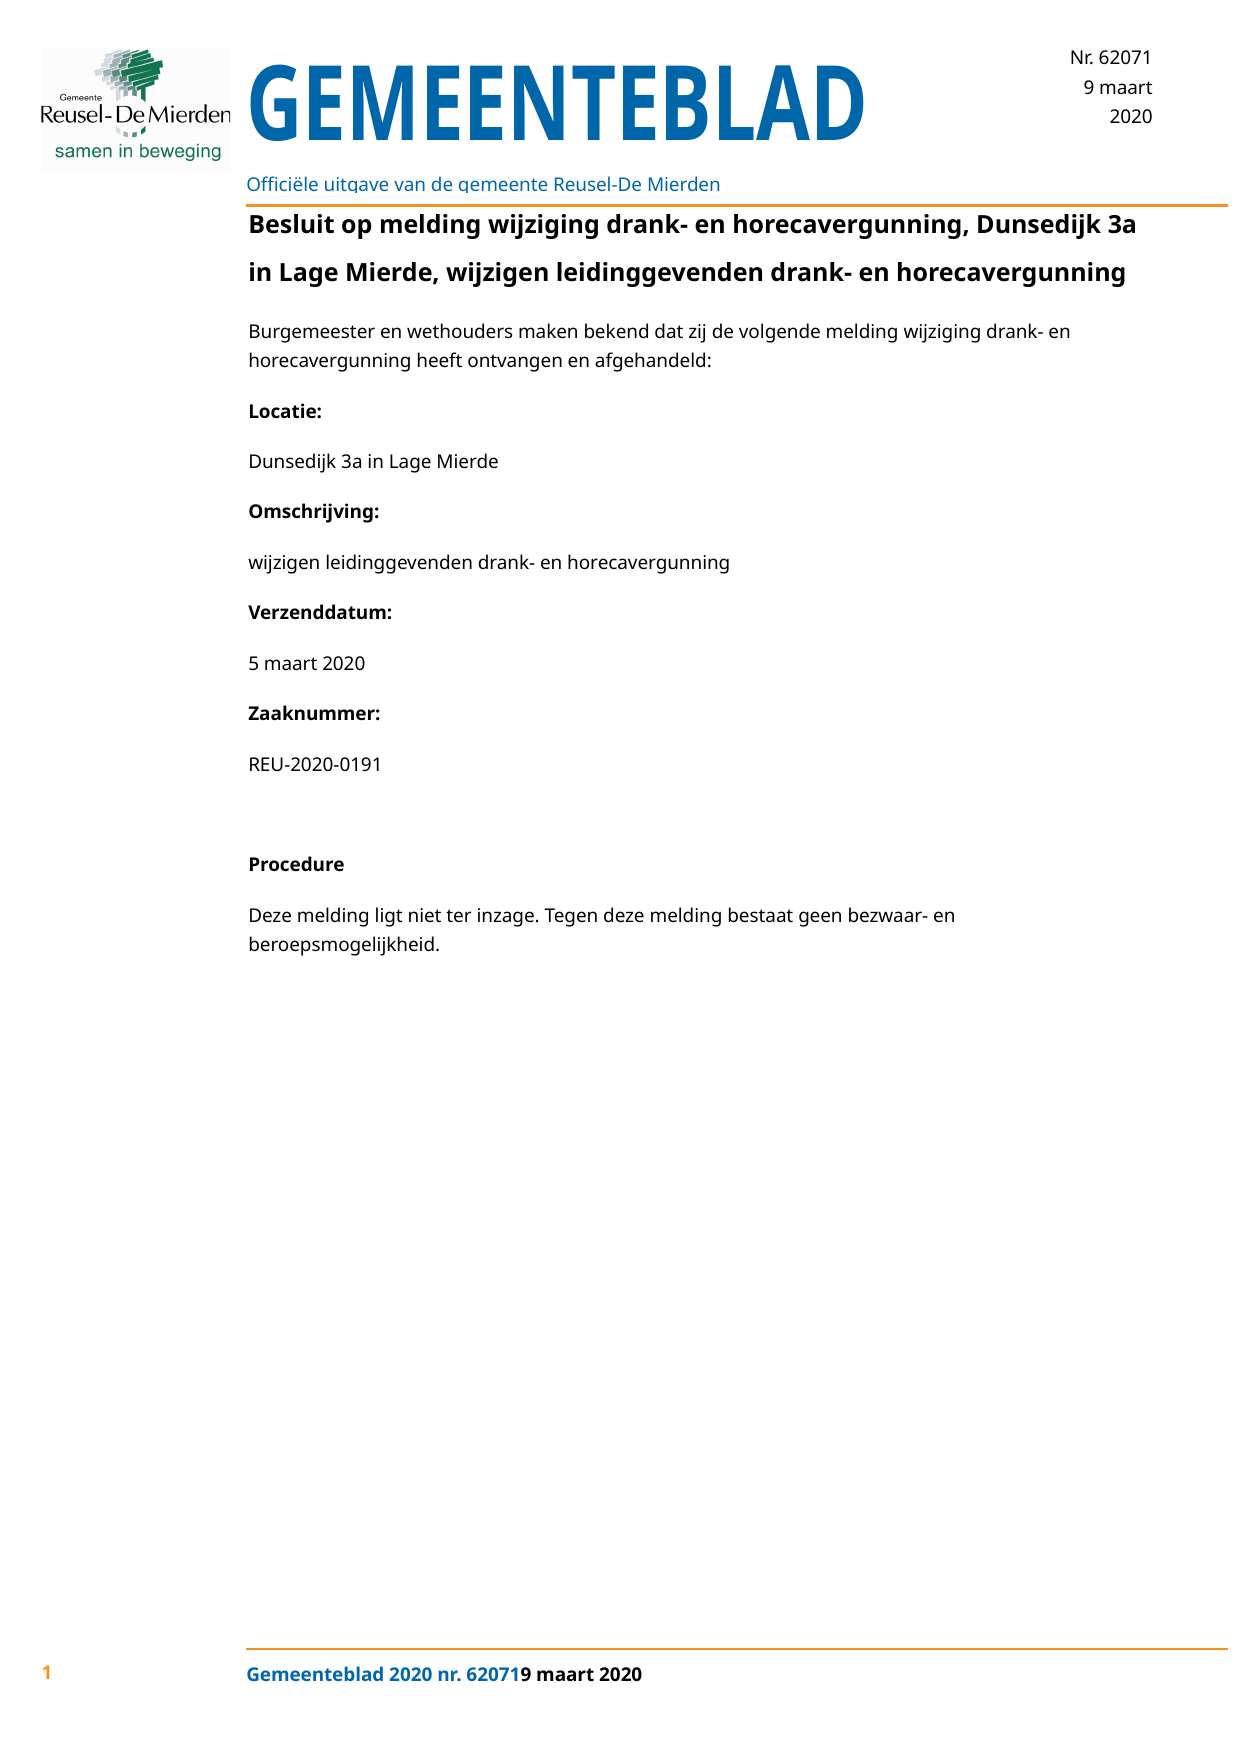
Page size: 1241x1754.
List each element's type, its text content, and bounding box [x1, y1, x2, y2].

text Dunsedijk 3a in Lage Mierde [248, 448, 1152, 474]
picture [41, 47, 231, 172]
text Verzenddatum: [248, 599, 1152, 625]
text Besluit op melding wijziging drank- en horecavergunning, Dunsedijk 3a in Lage Mierde, wijzigen leidinggevenden drank- en horecavergunning [248, 207, 1152, 288]
text Burgemeester en wethouders maken bekend dat zij de volgende melding wijziging drank- en horecavergunning heeft ontvangen en afgehandeld: [248, 318, 1152, 373]
text 5 maart 2020 [248, 650, 1152, 676]
text Deze melding ligt niet ter inzage. Tegen deze melding bestaat geen bezwaar- en beroepsmogelijkheid. [248, 902, 1152, 957]
text REU-2020-0191 [248, 751, 1152, 777]
text Zaaknummer: [248, 700, 1152, 726]
text Locatie: [248, 398, 1152, 424]
text Omschrijving: [248, 499, 1152, 524]
text wijzigen leidinggevenden drank- en horecavergunning [248, 549, 1152, 575]
text Procedure [248, 852, 1152, 877]
